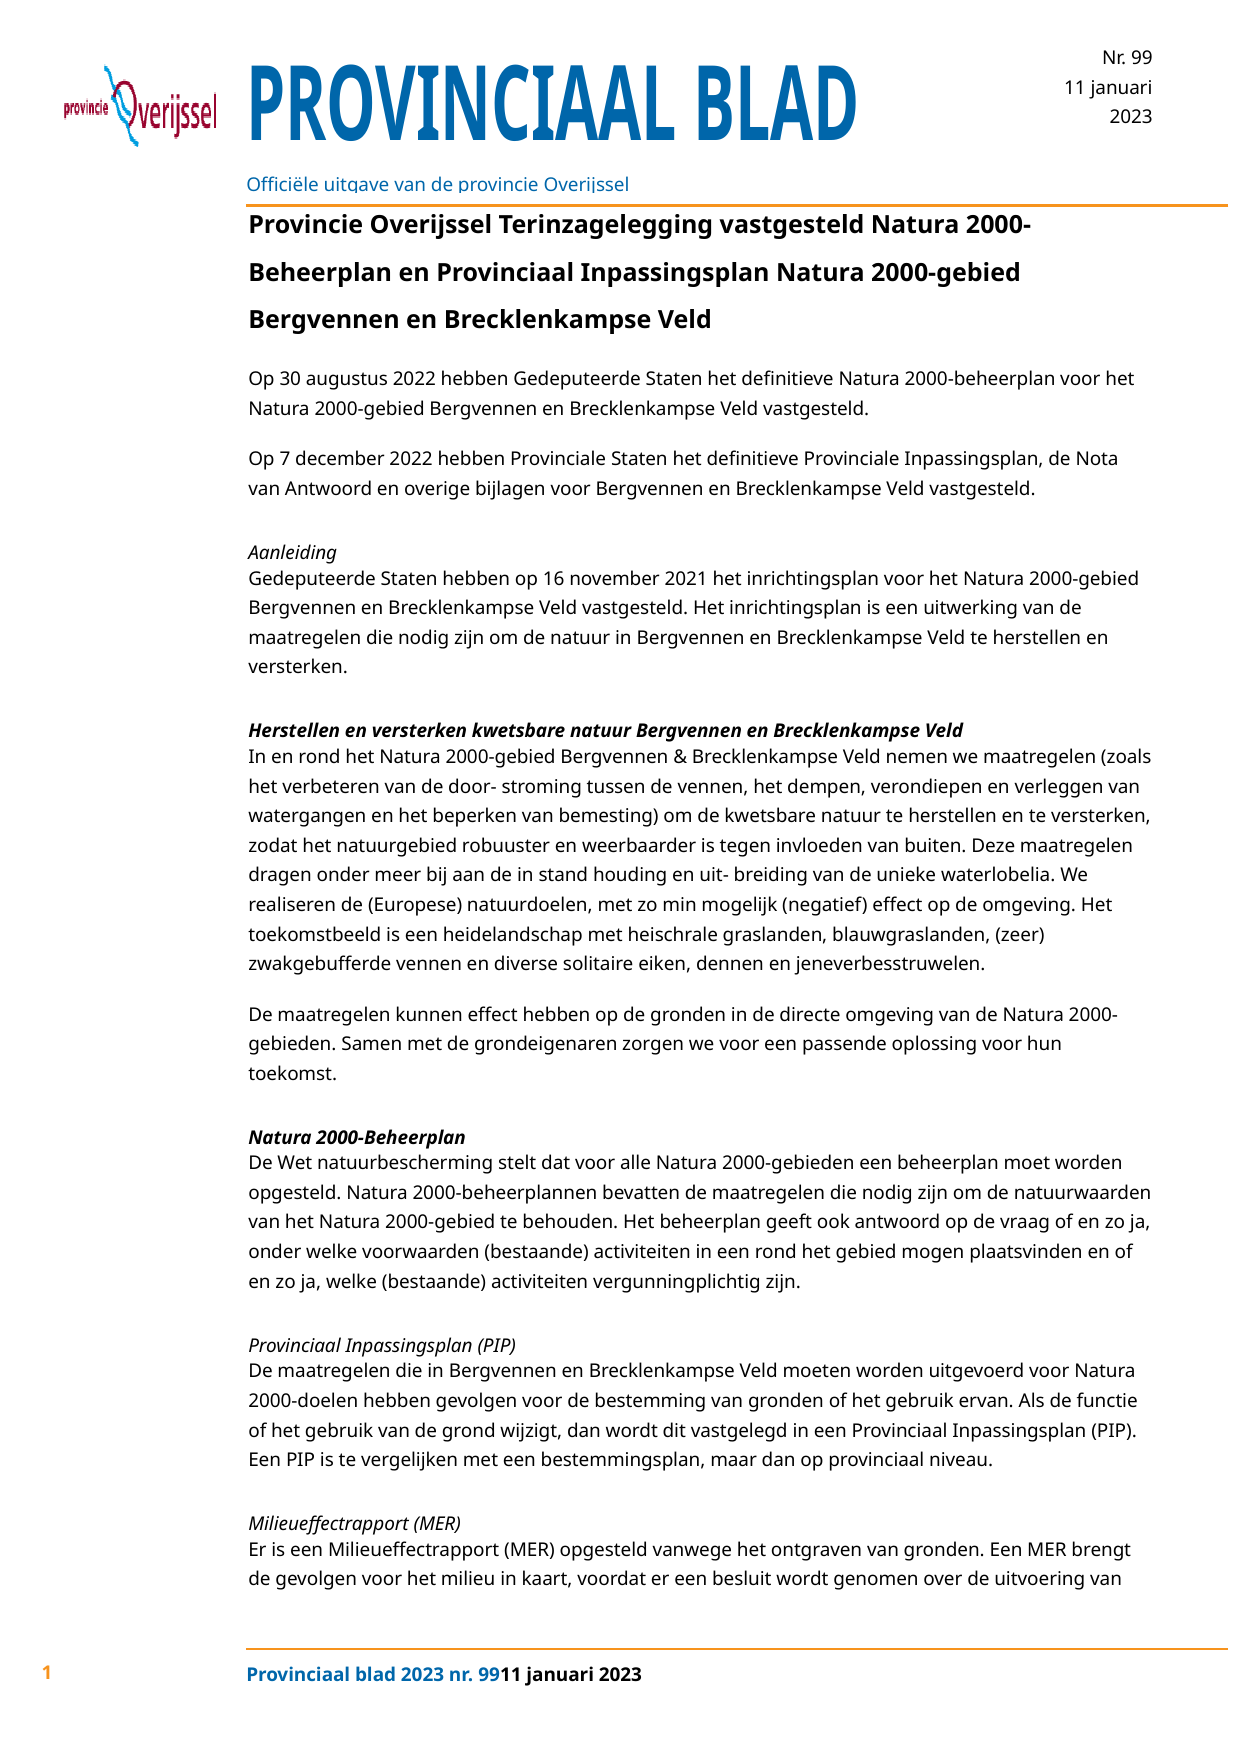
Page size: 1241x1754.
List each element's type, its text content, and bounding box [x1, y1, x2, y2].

text Er is een Milieueffectrapport (MER) opgesteld vanwege het ontgraven van gronden. Een MER brengt de gevolgen voor het milieu in kaart, voordat er een besluit wordt genomen over de uitvoering van [248, 1536, 1152, 1591]
text De maatregelen kunnen effect hebben op de gronden in de directe omgeving van de Natura 2000-gebieden. Samen met de grondeigenaren zorgen we voor een passende oplossing voor hun toekomst. [248, 1001, 1152, 1086]
text Milieueffectrapport (MER) [248, 1510, 1152, 1536]
text Natura 2000-Beheerplan [248, 1124, 1152, 1149]
text Herstellen en versterken kwetsbare natuur Bergvennen en Brecklenkampse Veld [248, 717, 1152, 743]
text Aanleiding [248, 539, 1152, 565]
text Op 30 augustus 2022 hebben Gedeputeerde Staten het definitieve Natura 2000-beheerplan voor het Natura 2000-gebied Bergvennen en Brecklenkampse Veld vastgesteld. [248, 366, 1152, 421]
text Gedeputeerde Staten hebben op 16 november 2021 het inrichtingsplan voor het Natura 2000-gebied Bergvennen en Brecklenkampse Veld vastgesteld. Het inrichtingsplan is een uitwerking van de maatregelen die nodig zijn om de natuur in Bergvennen en Brecklenkampse Veld te herstellen en versterken. [248, 565, 1152, 679]
text Provincie Overijssel Terinzagelegging vastgesteld Natura 2000-Beheerplan en Provinciaal Inpassingsplan Natura 2000-gebied Bergvennen en Brecklenkampse Veld [248, 207, 1152, 336]
text Provinciaal Inpassingsplan (PIP) [248, 1332, 1152, 1358]
picture [41, 47, 231, 172]
text In en rond het Natura 2000-gebied Bergvennen & Brecklenkampse Veld nemen we maatregelen (zoals het verbeteren van de door- stroming tussen de vennen, het dempen, verondiepen en verleggen van watergangen en het beperken van bemesting) om de kwetsbare natuur te herstellen en te versterken, zodat het natuurgebied robuuster en weerbaarder is tegen invloeden van buiten. Deze maatregelen dragen onder meer bij aan de in stand houding en uit- breiding van de unieke waterlobelia. We realiseren de (Europese) natuurdoelen, met zo min mogelijk (negatief) effect op de omgeving. Het toekomstbeeld is een heidelandschap met heischrale graslanden, blauwgraslanden, (zeer) zwakgebufferde vennen en diverse solitaire eiken, dennen en jeneverbesstruwelen. [248, 743, 1152, 976]
text Op 7 december 2022 hebben Provinciale Staten het definitieve Provinciale Inpassingsplan, de Nota van Antwoord en overige bijlagen voor Bergvennen en Brecklenkampse Veld vastgesteld. [248, 446, 1152, 501]
text De Wet natuurbescherming stelt dat voor alle Natura 2000-gebieden een beheerplan moet worden opgesteld. Natura 2000-beheerplannen bevatten de maatregelen die nodig zijn om de natuurwaarden van het Natura 2000-gebied te behouden. Het beheerplan geeft ook antwoord op de vraag of en zo ja, onder welke voorwaarden (bestaande) activiteiten in een rond het gebied mogen plaatsvinden en of en zo ja, welke (bestaande) activiteiten vergunningplichtig zijn. [248, 1149, 1152, 1294]
text De maatregelen die in Bergvennen en Brecklenkampse Veld moeten worden uitgevoerd voor Natura 2000-doelen hebben gevolgen voor de bestemming van gronden of het gebruik ervan. Als de functie of het gebruik van de grond wijzigt, dan wordt dit vastgelegd in een Provinciaal Inpassingsplan (PIP). Een PIP is te vergelijken met een bestemmingsplan, maar dan op provinciaal niveau. [248, 1358, 1152, 1472]
